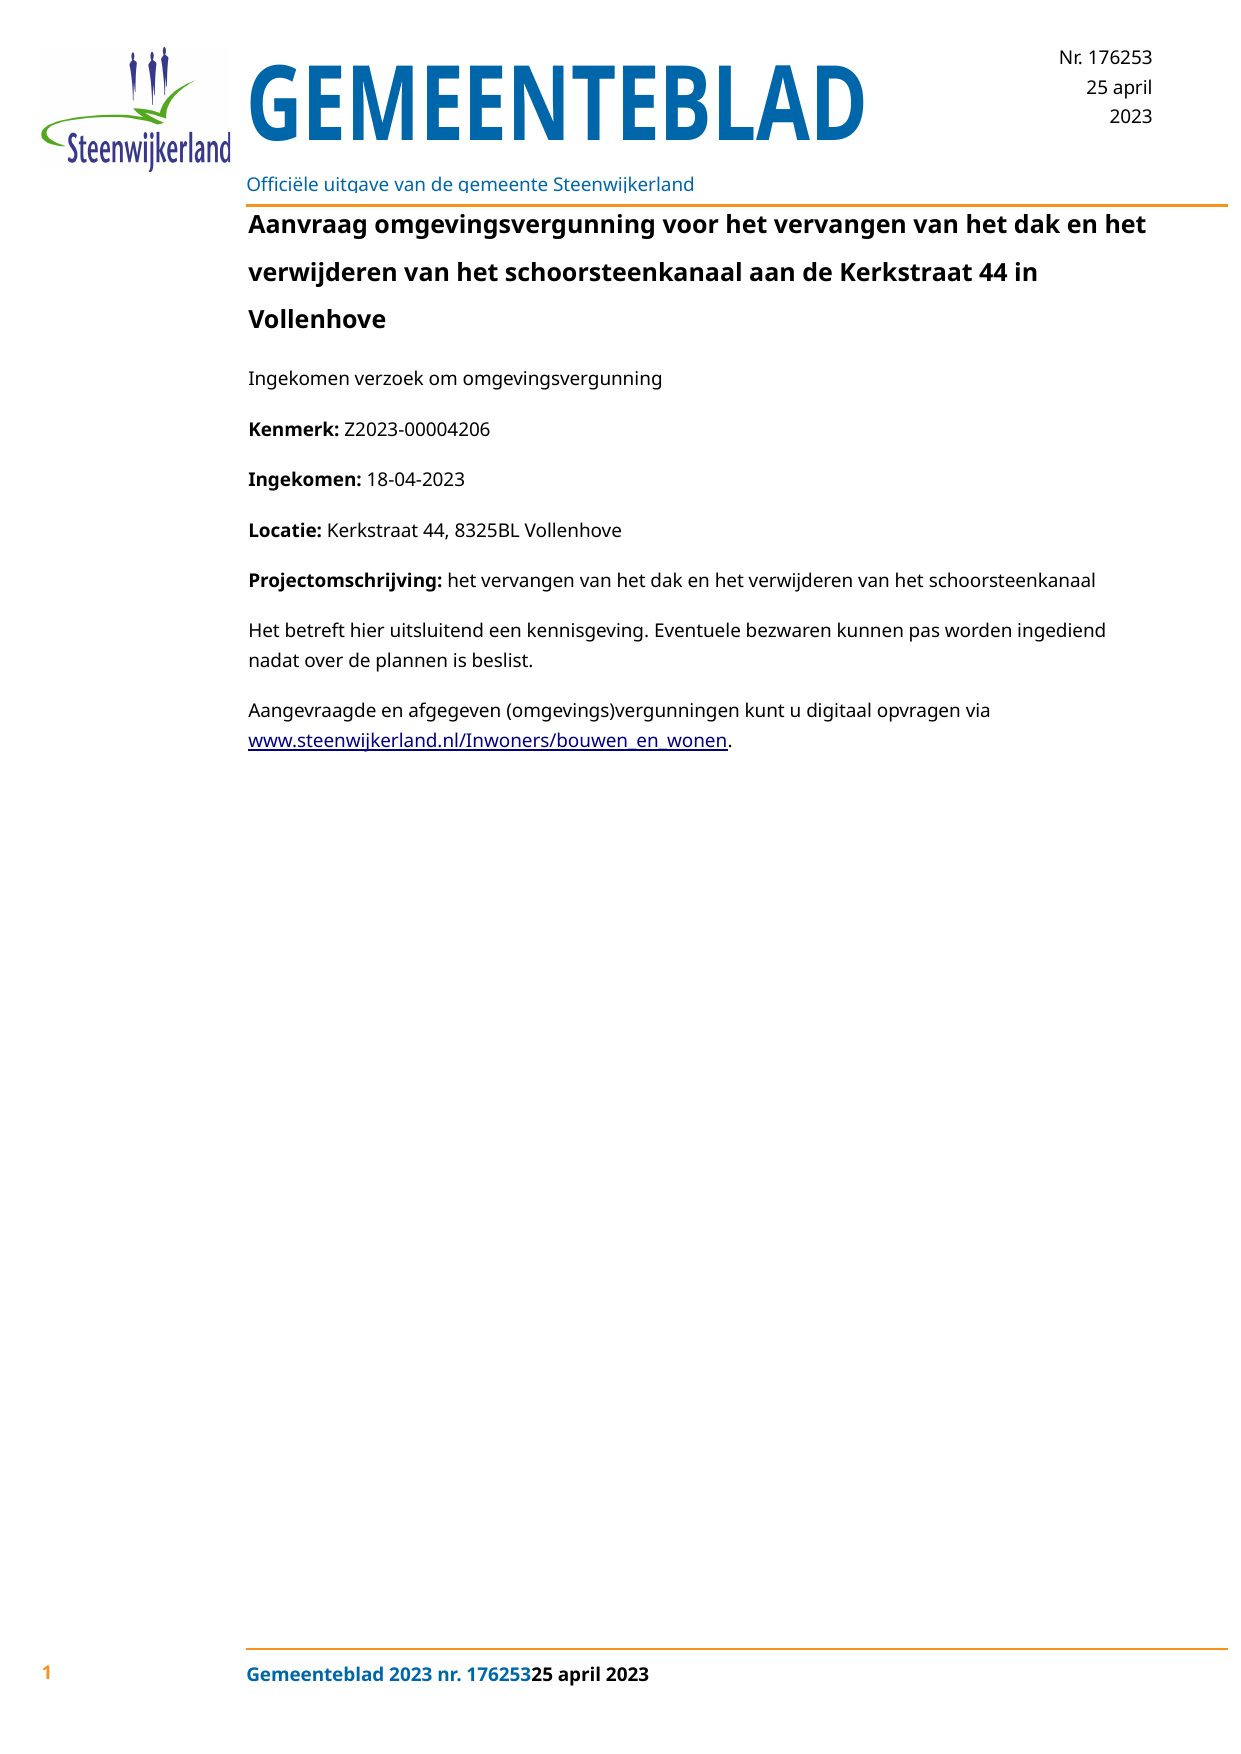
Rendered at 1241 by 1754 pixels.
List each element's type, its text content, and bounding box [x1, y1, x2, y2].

text Aanvraag omgevingsvergunning voor het vervangen van het dak en het verwijderen van het schoorsteenkanaal aan de Kerkstraat 44 in Vollenhove [248, 207, 1152, 336]
text Projectomschrijving: het vervangen van het dak en het verwijderen van het schoorsteenkanaal [248, 567, 1152, 593]
text Locatie: Kerkstraat 44, 8325BL Vollenhove [248, 517, 1152, 542]
text Ingekomen verzoek om omgevingsvergunning [248, 366, 1152, 391]
text Het betreft hier uitsluitend een kennisgeving. Eventuele bezwaren kunnen pas worden ingediend nadat over de plannen is beslist. [248, 618, 1152, 673]
text Aangevraagde en afgegeven (omgevings)vergunningen kunt u digitaal opvragen via www.steenwijkerland.nl/Inwoners/bouwen_en_wonen. [248, 698, 1152, 753]
picture [41, 47, 231, 172]
text Ingekomen: 18-04-2023 [248, 466, 1152, 492]
text Kenmerk: Z2023-00004206 [248, 416, 1152, 442]
